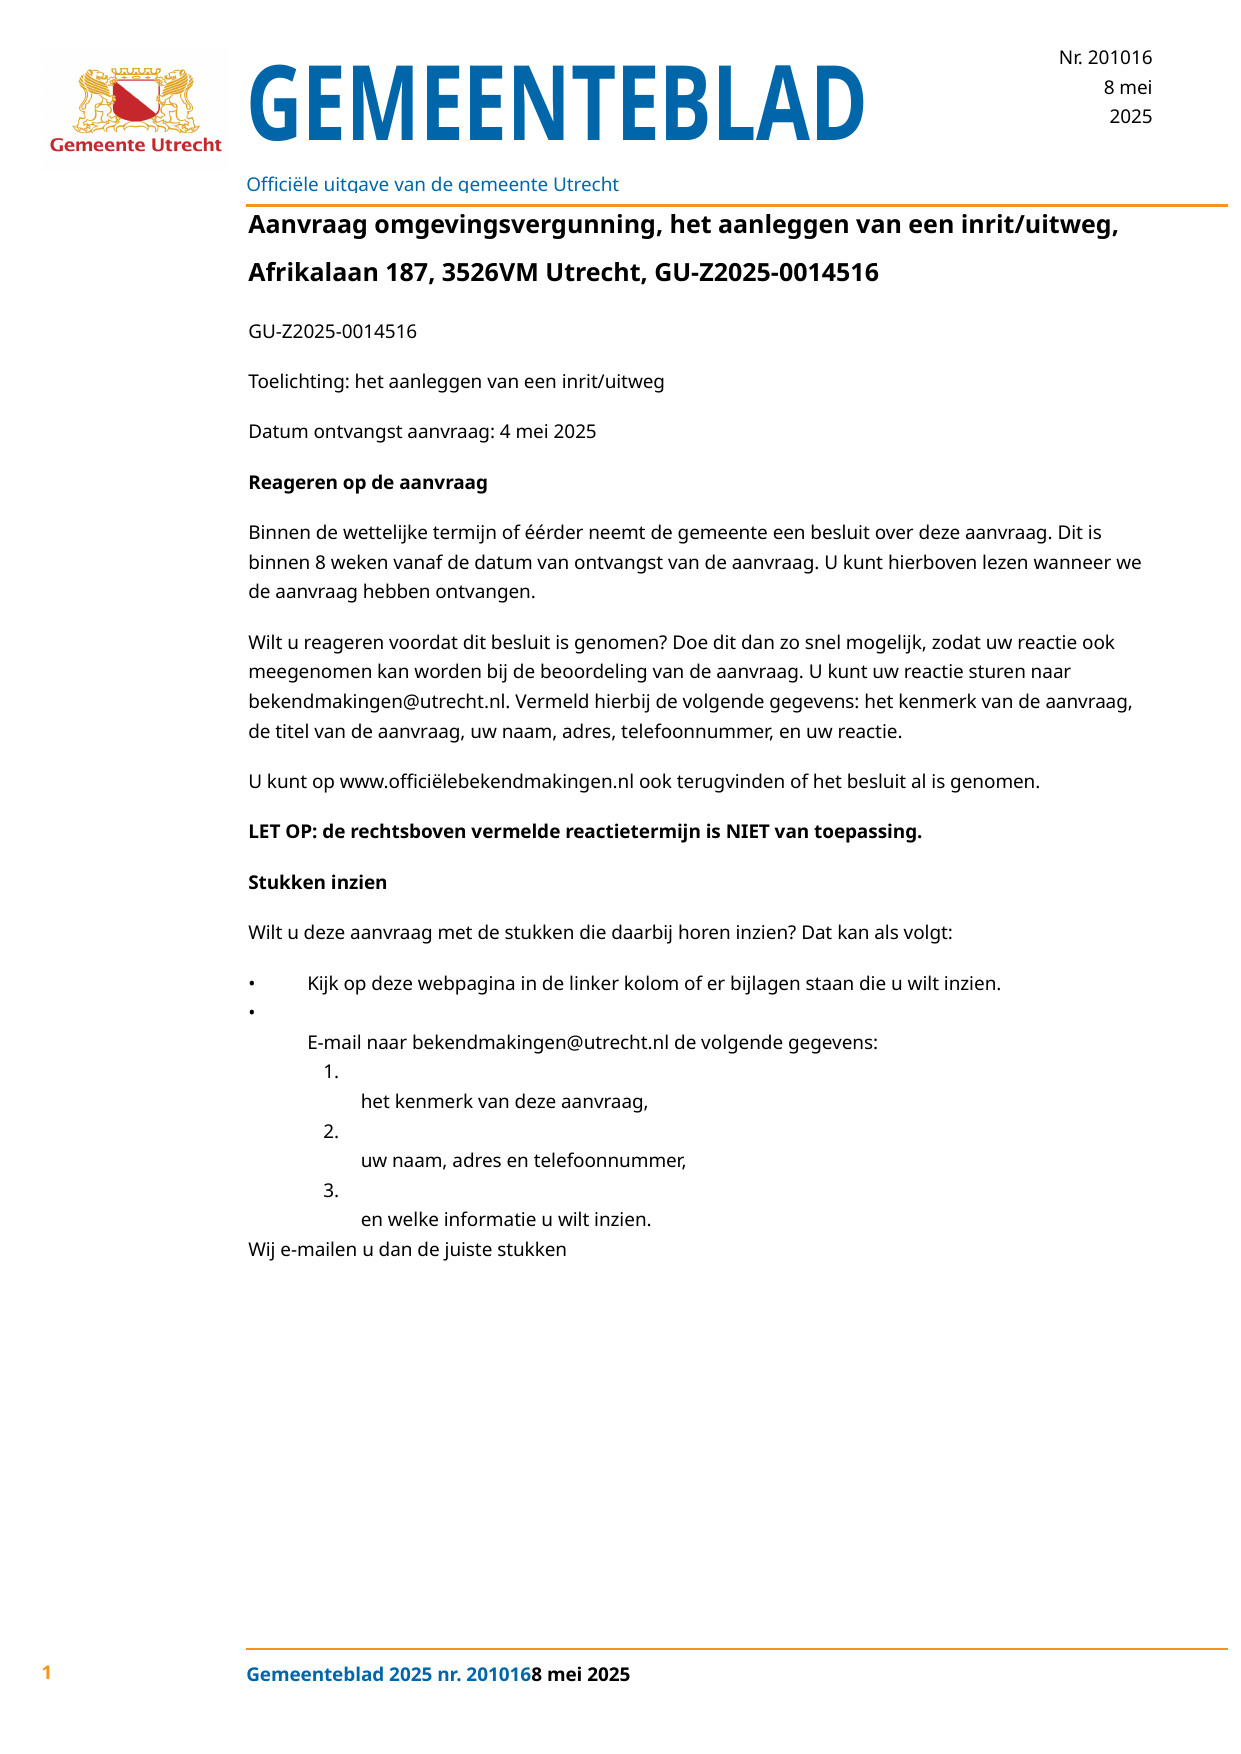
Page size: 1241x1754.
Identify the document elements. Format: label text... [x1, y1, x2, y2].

text Datum ontvangst aanvraag: 4 mei 2025 [248, 419, 1152, 444]
text Wij e-mailen u dan de juiste stukken [248, 1236, 1152, 1262]
picture [41, 47, 231, 172]
list Kijk op deze webpagina in de linker kolom of er bijlagen staan die u wilt inzien. [248, 970, 1152, 996]
text LET OP: de rechtsboven vermelde reactietermijn is NIET van toepassing. [248, 819, 1152, 844]
text Wilt u deze aanvraag met de stukken die daarbij horen inzien? Dat kan als volgt: [248, 919, 1152, 945]
text Aanvraag omgevingsvergunning, het aanleggen van een inrit/uitweg, Afrikalaan 187, 3526VM Utrecht, GU-Z2025-0014516 [248, 207, 1152, 288]
list uw naam, adres en telefoonnummer, [323, 1147, 1152, 1173]
text Reageren op de aanvraag [248, 469, 1152, 495]
text Toelichting: het aanleggen van een inrit/uitweg [248, 368, 1152, 394]
list het kenmerk van deze aanvraag, [323, 1088, 1152, 1114]
list E-mail naar bekendmakingen@utrecht.nl de volgende gegevens: [248, 1029, 1152, 1055]
text Binnen de wettelijke termijn of éérder neemt de gemeente een besluit over deze aanvraag. Dit is binnen 8 weken vanaf de datum van ontvangst van de aanvraag. U kunt hierboven lezen wanneer we de aanvraag hebben ontvangen. [248, 519, 1152, 604]
text U kunt op www.officiëlebekendmakingen.nl ook terugvinden of het besluit al is genomen. [248, 768, 1152, 794]
text GU-Z2025-0014516 [248, 318, 1152, 344]
text Wilt u reageren voordat dit besluit is genomen? Doe dit dan zo snel mogelijk, zodat uw reactie ook meegenomen kan worden bij de beoordeling van de aanvraag. U kunt uw reactie sturen naar bekendmakingen@utrecht.nl. Vermeld hierbij de volgende gegevens: het kenmerk van de aanvraag, de titel van de aanvraag, uw naam, adres, telefoonnummer, en uw reactie. [248, 629, 1152, 744]
list en welke informatie u wilt inzien. [323, 1207, 1152, 1232]
text Stukken inzien [248, 869, 1152, 895]
